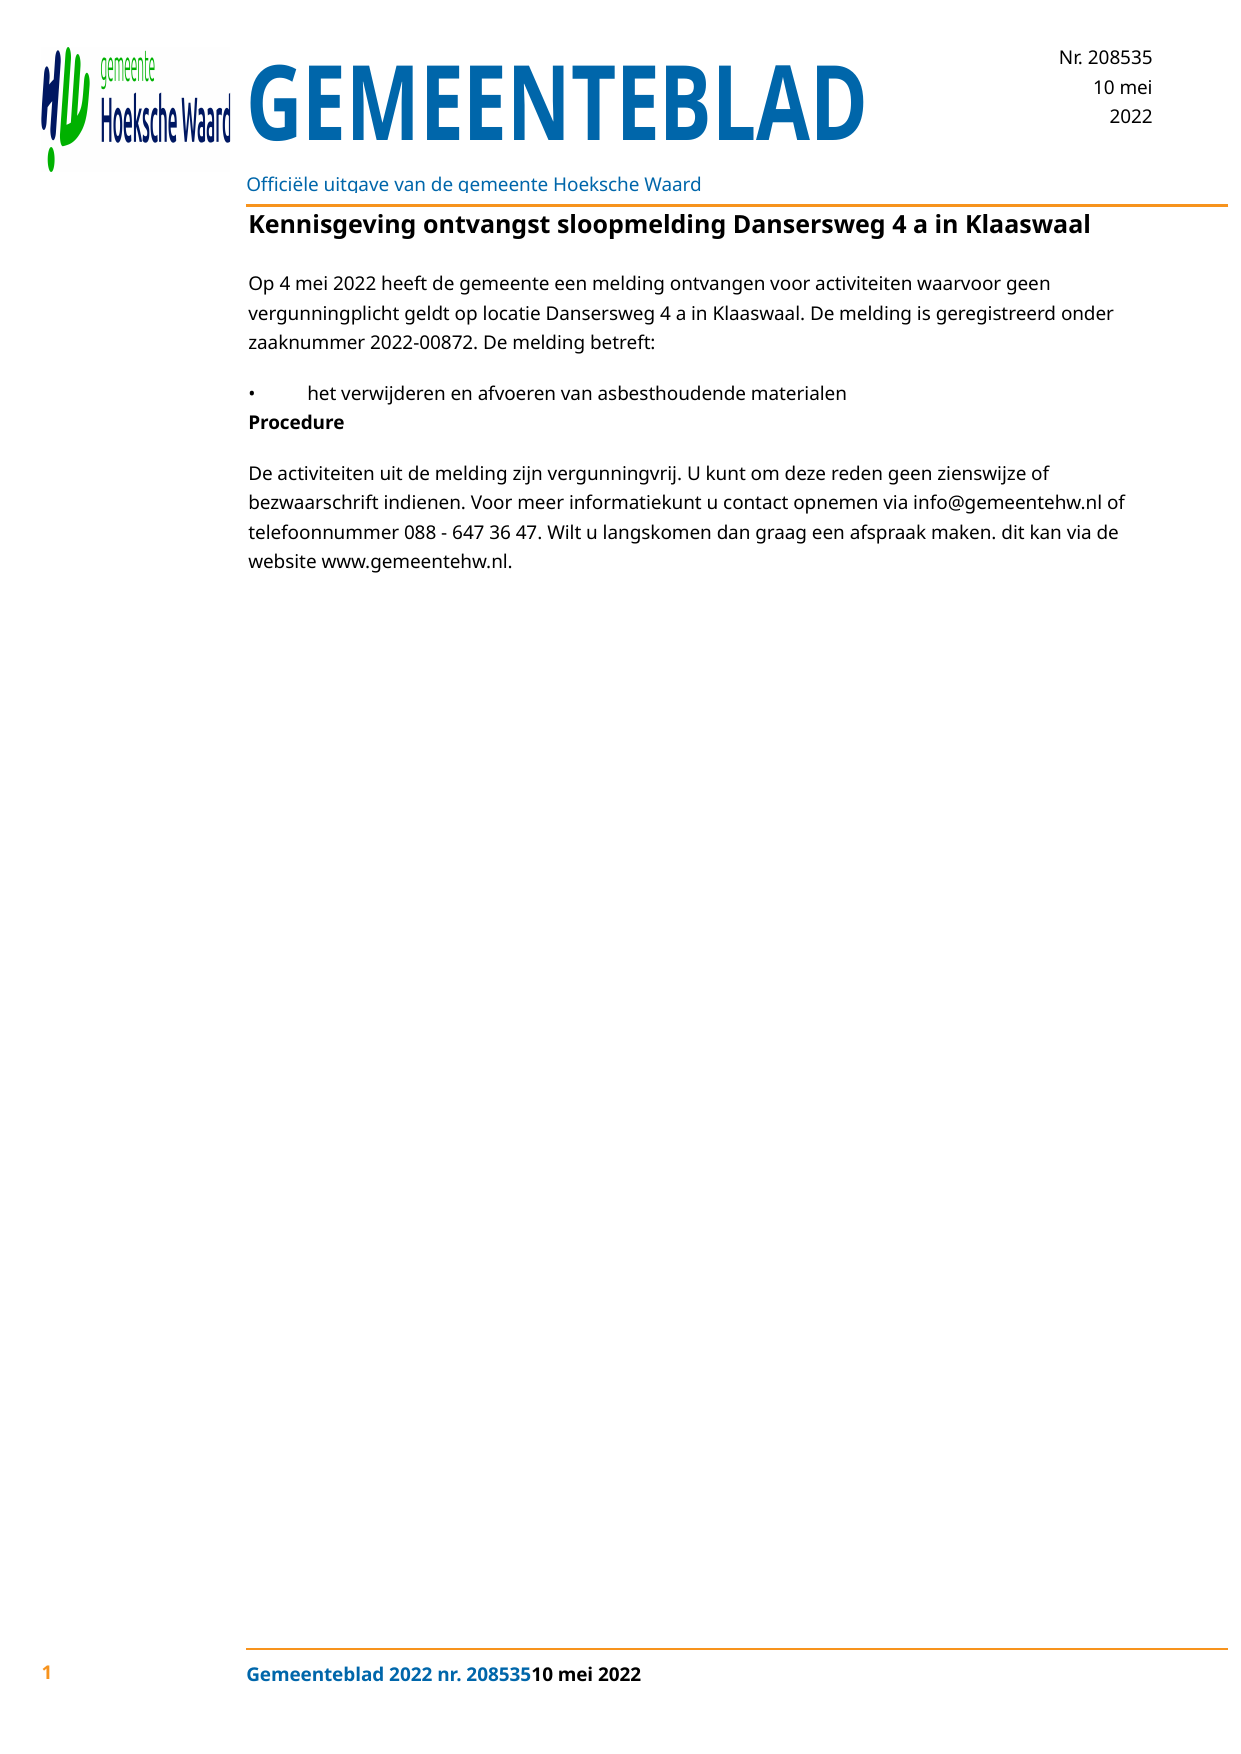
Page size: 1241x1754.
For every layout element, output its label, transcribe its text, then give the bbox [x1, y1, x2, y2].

text De activiteiten uit de melding zijn vergunningvrij. U kunt om deze reden geen zienswijze of bezwaarschrift indienen. Voor meer informatiekunt u contact opnemen via info@gemeentehw.nl of telefoonnummer 088 - 647 36 47. Wilt u langskomen dan graag een afspraak maken. dit kan via de website www.gemeentehw.nl. [248, 460, 1152, 574]
list het verwijderen en afvoeren van asbesthoudende materialen [248, 380, 1152, 406]
text Kennisgeving ontvangst sloopmelding Dansersweg 4 a in Klaaswaal [248, 207, 1152, 241]
text Procedure [248, 409, 1152, 435]
picture [41, 47, 231, 172]
text Op 4 mei 2022 heeft de gemeente een melding ontvangen voor activiteiten waarvoor geen vergunningplicht geldt op locatie Dansersweg 4 a in Klaaswaal. De melding is geregistreerd onder zaaknummer 2022-00872. De melding betreft: [248, 270, 1152, 355]
